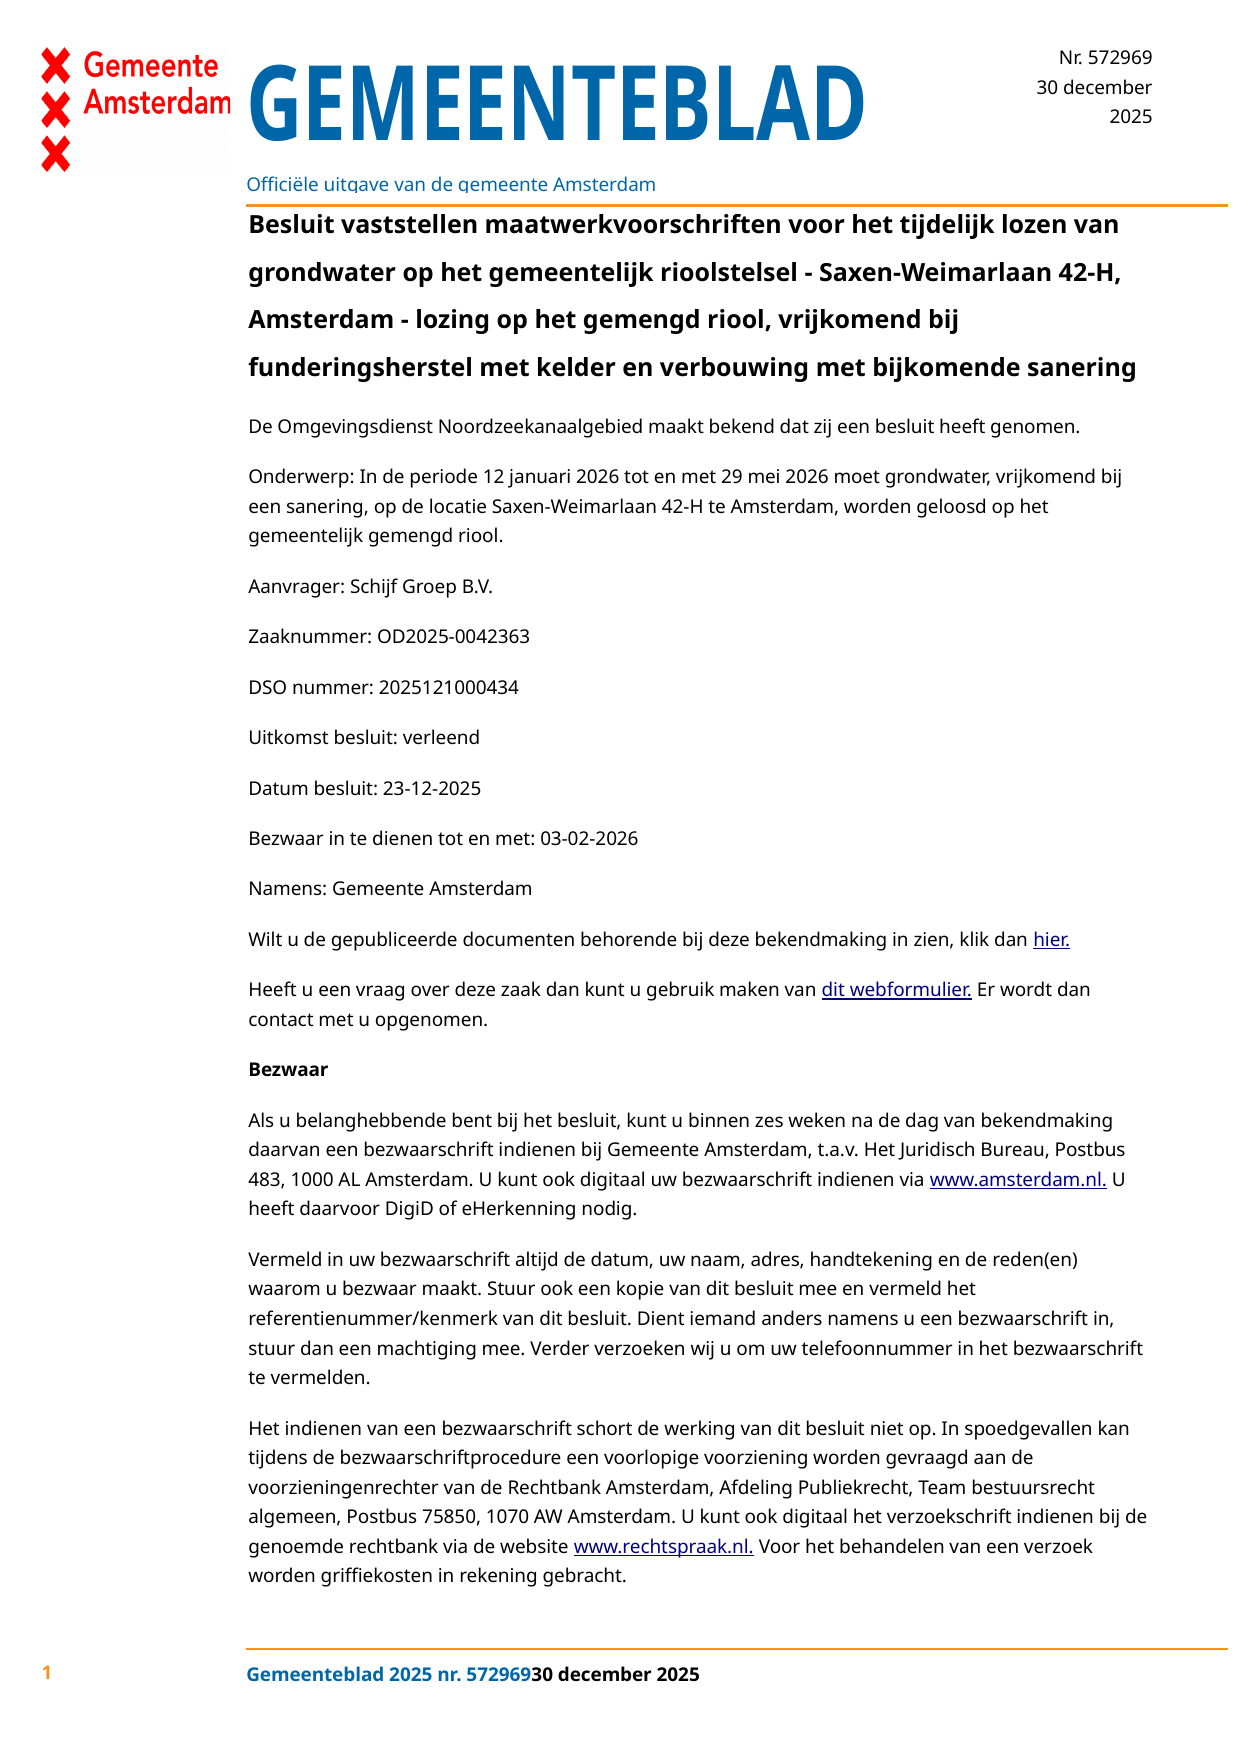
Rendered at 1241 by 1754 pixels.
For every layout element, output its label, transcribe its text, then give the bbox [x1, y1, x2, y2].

text Namens: Gemeente Amsterdam [248, 876, 1152, 901]
text Aanvrager: Schijf Groep B.V. [248, 573, 1152, 599]
text Wilt u de gepubliceerde documenten behorende bij deze bekendmaking in zien, klik dan hier. [248, 926, 1152, 952]
text Vermeld in uw bezwaarschrift altijd de datum, uw naam, adres, handtekening en de reden(en) waarom u bezwaar maakt. Stuur ook een kopie van dit besluit mee en vermeld het referentienummer/kenmerk van dit besluit. Dient iemand anders namens u een bezwaarschrift in, stuur dan een machtiging mee. Verder verzoeken wij u om uw telefoonnummer in het bezwaarschrift te vermelden. [248, 1246, 1152, 1390]
text Onderwerp: In de periode 12 januari 2026 tot en met 29 mei 2026 moet grondwater, vrijkomend bij een sanering, op de locatie Saxen-Weimarlaan 42-H te Amsterdam, worden geloosd op het gemeentelijk gemengd riool. [248, 463, 1152, 548]
text Datum besluit: 23-12-2025 [248, 775, 1152, 801]
text Zaaknummer: OD2025-0042363 [248, 623, 1152, 649]
text Als u belanghebbende bent bij het besluit, kunt u binnen zes weken na de dag van bekendmaking daarvan een bezwaarschrift indienen bij Gemeente Amsterdam, t.a.v. Het Juridisch Bureau, Postbus 483, 1000 AL Amsterdam. U kunt ook digitaal uw bezwaarschrift indienen via www.amsterdam.nl. U heeft daarvoor DigiD of eHerkenning nodig. [248, 1107, 1152, 1221]
text Heeft u een vraag over deze zaak dan kunt u gebruik maken van dit webformulier. Er wordt dan contact met u opgenomen. [248, 976, 1152, 1032]
text DSO nummer: 2025121000434 [248, 674, 1152, 700]
text Uitkomst besluit: verleend [248, 724, 1152, 750]
text Bezwaar in te dienen tot en met: 03-02-2026 [248, 825, 1152, 851]
text Het indienen van een bezwaarschrift schort de werking van dit besluit niet op. In spoedgevallen kan tijdens de bezwaarschriftprocedure een voorlopige voorziening worden gevraagd aan de voorzieningenrechter van de Rechtbank Amsterdam, Afdeling Publiekrecht, Team bestuursrecht algemeen, Postbus 75850, 1070 AW Amsterdam. U kunt ook digitaal het verzoekschrift indienen bij de genoemde rechtbank via de website www.rechtspraak.nl. Voor het behandelen van een verzoek worden griffiekosten in rekening gebracht. [248, 1415, 1152, 1588]
text De Omgevingsdienst Noordzeekanaalgebied maakt bekend dat zij een besluit heeft genomen. [248, 413, 1152, 439]
text Bezwaar [248, 1056, 1152, 1082]
text Besluit vaststellen maatwerkvoorschriften voor het tijdelijk lozen van grondwater op het gemeentelijk rioolstelsel - Saxen-Weimarlaan 42-H, Amsterdam - lozing op het gemengd riool, vrijkomend bij funderingsherstel met kelder en verbouwing met bijkomende sanering [248, 207, 1152, 384]
picture [41, 47, 231, 172]
